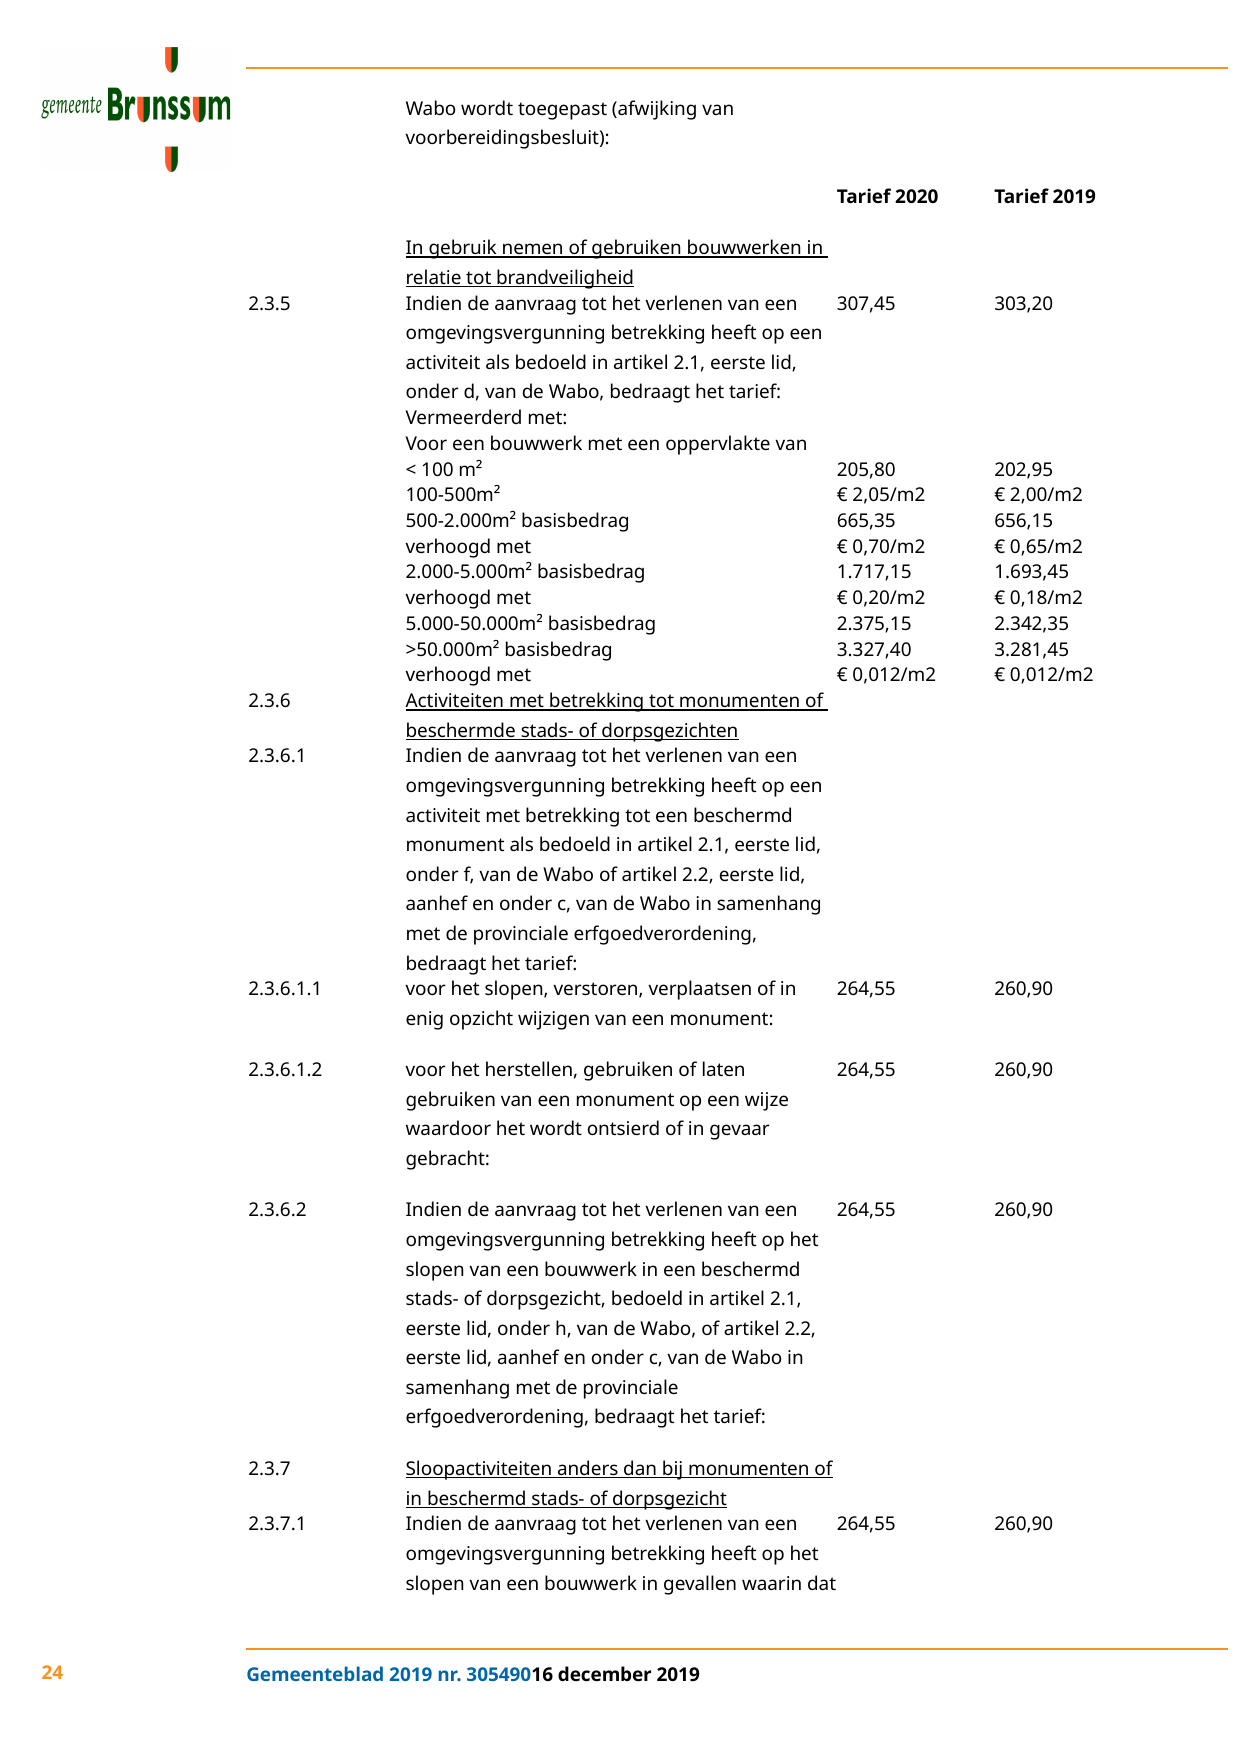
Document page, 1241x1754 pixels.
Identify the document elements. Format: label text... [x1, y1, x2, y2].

table_cell Indien de aanvraag tot het verlenen van een omgevingsvergunning betrekking heeft op een activiteit als bedoeld in artikel 2.1, eerste lid, onder d, van de Wabo, bedraagt het tarief: [405, 290, 837, 404]
table_cell € 0,18/m2 [994, 584, 1152, 610]
table_cell 264,55 [837, 1056, 994, 1171]
table_cell 202,95 [994, 456, 1152, 481]
table_header Tarief 2019 [994, 183, 1152, 209]
table_cell 2.3.6.2 [248, 1197, 405, 1429]
table_cell € 2,05/m2 [837, 481, 994, 507]
table_cell [837, 1171, 994, 1197]
table_cell 2.342,35 [994, 610, 1152, 636]
table_cell [248, 584, 405, 610]
table_cell [837, 687, 994, 743]
table_cell 2.3.6.1 [248, 743, 405, 975]
table_cell [994, 404, 1152, 430]
table_cell [837, 95, 994, 150]
table_cell 100-500m² [405, 481, 837, 507]
table_cell [248, 209, 405, 234]
table_cell [248, 662, 405, 687]
table_cell [248, 1430, 405, 1455]
table_cell Indien de aanvraag tot het verlenen van een omgevingsvergunning betrekking heeft op het slopen van een bouwwerk in gevallen waarin dat [405, 1511, 837, 1595]
table_cell [994, 743, 1152, 975]
table_cell In gebruik nemen of gebruiken bouwwerken in relatie tot brandveiligheid [405, 235, 837, 290]
table_cell 307,45 [837, 290, 994, 404]
table_cell [405, 1171, 837, 1197]
table_cell 3.281,45 [994, 636, 1152, 662]
table_cell [837, 235, 994, 290]
table_cell [994, 1031, 1152, 1056]
table_cell 2.000-5.000m² basisbedrag [405, 559, 837, 584]
table_cell Vermeerderd met: [405, 404, 837, 430]
table_cell 2.3.6.1.1 [248, 975, 405, 1031]
table_cell Voor een bouwwerk met een oppervlakte van [405, 430, 837, 456]
table_cell 264,55 [837, 975, 994, 1031]
table_cell verhoogd met [405, 533, 837, 559]
table_cell 5.000-50.000m² basisbedrag [405, 610, 837, 636]
table_cell [248, 1171, 405, 1197]
table_cell [994, 95, 1152, 150]
table_cell € 0,65/m2 [994, 533, 1152, 559]
table_cell [837, 1031, 994, 1056]
table_cell [837, 1430, 994, 1455]
table_cell 3.327,40 [837, 636, 994, 662]
table_cell [405, 209, 837, 234]
table_header [248, 183, 405, 209]
table_cell [994, 1171, 1152, 1197]
table_cell [248, 95, 405, 150]
table_cell voor het slopen, verstoren, verplaatsen of in enig opzicht wijzigen van een monument: [405, 975, 837, 1031]
table_cell 2.3.6 [248, 687, 405, 743]
table_cell [994, 687, 1152, 743]
table_cell 2.3.7 [248, 1455, 405, 1511]
table_cell [837, 209, 994, 234]
table_cell [994, 235, 1152, 290]
table_cell 1.693,45 [994, 559, 1152, 584]
table_cell 260,90 [994, 1197, 1152, 1429]
table_cell [248, 610, 405, 636]
table_cell Activiteiten met betrekking tot monumenten of beschermde stads- of dorpsgezichten [405, 687, 837, 743]
table_cell [248, 507, 405, 533]
table_cell 260,90 [994, 975, 1152, 1031]
table_cell 500-2.000m² basisbedrag [405, 507, 837, 533]
table_cell 1.717,15 [837, 559, 994, 584]
table_cell [248, 404, 405, 430]
table_cell 260,90 [994, 1511, 1152, 1595]
table_cell [994, 430, 1152, 456]
table_cell [837, 404, 994, 430]
picture [41, 47, 231, 172]
table_cell [994, 1430, 1152, 1455]
table_cell [994, 1455, 1152, 1511]
table_cell [837, 743, 994, 975]
table_header [405, 183, 837, 209]
table_cell < 100 m² [405, 456, 837, 481]
table_cell [248, 533, 405, 559]
table_cell [405, 1430, 837, 1455]
table_cell [248, 430, 405, 456]
table_cell Wabo wordt toegepast (afwijking van voorbereidingsbesluit): [405, 95, 837, 150]
table_cell [837, 1455, 994, 1511]
table_cell € 0,012/m2 [994, 662, 1152, 687]
table_cell € 0,20/m2 [837, 584, 994, 610]
table_cell 260,90 [994, 1056, 1152, 1171]
table_cell [837, 430, 994, 456]
table_cell [248, 235, 405, 290]
table_cell 2.375,15 [837, 610, 994, 636]
table_cell [248, 559, 405, 584]
table_cell 264,55 [837, 1511, 994, 1595]
table_cell 264,55 [837, 1197, 994, 1429]
table_cell 2.3.5 [248, 290, 405, 404]
table_cell verhoogd met [405, 662, 837, 687]
table_cell [405, 1031, 837, 1056]
table_cell >50.000m² basisbedrag [405, 636, 837, 662]
table_cell [248, 1031, 405, 1056]
table_cell 205,80 [837, 456, 994, 481]
table_header Tarief 2020 [837, 183, 994, 209]
table_cell € 0,70/m2 [837, 533, 994, 559]
table_cell 2.3.6.1.2 [248, 1056, 405, 1171]
table_cell Indien de aanvraag tot het verlenen van een omgevingsvergunning betrekking heeft op het slopen van een bouwwerk in een beschermd stads- of dorpsgezicht, bedoeld in artikel 2.1, eerste lid, onder h, van de Wabo, of artikel 2.2, eerste lid, aanhef en onder c, van de Wabo in samenhang met de provinciale erfgoedverordening, bedraagt het tarief: [405, 1197, 837, 1429]
table_cell voor het herstellen, gebruiken of laten gebruiken van een monument op een wijze waardoor het wordt ontsierd of in gevaar gebracht: [405, 1056, 837, 1171]
table_cell Sloopactiviteiten anders dan bij monumenten of in beschermd stads- of dorpsgezicht [405, 1455, 837, 1511]
table_cell 665,35 [837, 507, 994, 533]
table_cell [248, 481, 405, 507]
table_cell [248, 636, 405, 662]
table_cell € 2,00/m2 [994, 481, 1152, 507]
table_cell € 0,012/m2 [837, 662, 994, 687]
table_cell 2.3.7.1 [248, 1511, 405, 1595]
table_cell 303,20 [994, 290, 1152, 404]
table_cell [248, 456, 405, 481]
table_cell 656,15 [994, 507, 1152, 533]
table_cell [994, 209, 1152, 234]
table_cell Indien de aanvraag tot het verlenen van een omgevingsvergunning betrekking heeft op een activiteit met betrekking tot een beschermd monument als bedoeld in artikel 2.1, eerste lid, onder f, van de Wabo of artikel 2.2, eerste lid, aanhef en onder c, van de Wabo in samenhang met de provinciale erfgoedverordening, bedraagt het tarief: [405, 743, 837, 975]
table_cell verhoogd met [405, 584, 837, 610]
